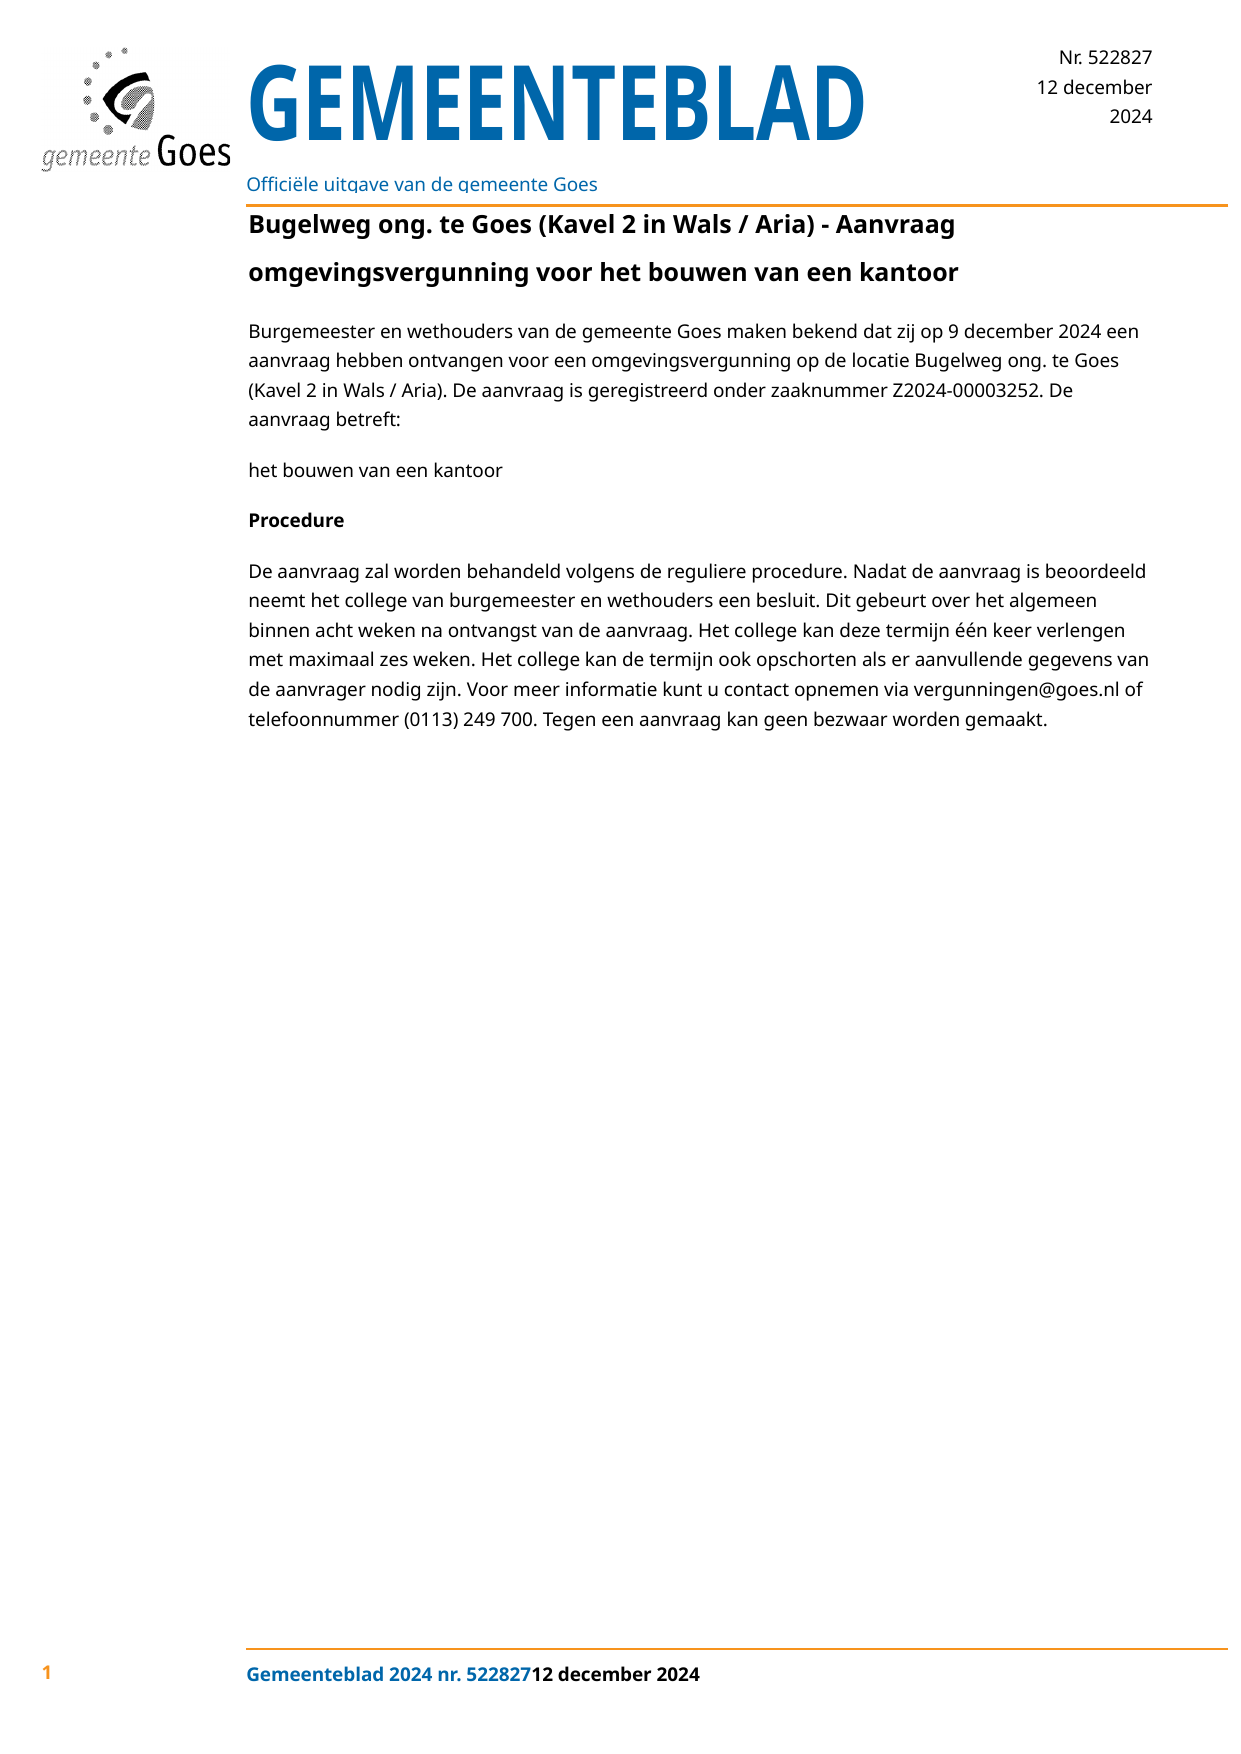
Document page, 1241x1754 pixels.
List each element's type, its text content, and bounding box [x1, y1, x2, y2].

text Procedure [248, 507, 1152, 533]
text Bugelweg ong. te Goes (Kavel 2 in Wals / Aria) - Aanvraag omgevingsvergunning voor het bouwen van een kantoor [248, 207, 1152, 288]
text De aanvraag zal worden behandeld volgens de reguliere procedure. Nadat de aanvraag is beoordeeld neemt het college van burgemeester en wethouders een besluit. Dit gebeurt over het algemeen binnen acht weken na ontvangst van de aanvraag. Het college kan deze termijn één keer verlengen met maximaal zes weken. Het college kan de termijn ook opschorten als er aanvullende gegevens van de aanvrager nodig zijn. Voor meer informatie kunt u contact opnemen via vergunningen@goes.nl of telefoonnummer (0113) 249 700. Tegen een aanvraag kan geen bezwaar worden gemaakt. [248, 558, 1152, 732]
picture [41, 47, 231, 172]
text het bouwen van een kantoor [248, 457, 1152, 483]
text Burgemeester en wethouders van de gemeente Goes maken bekend dat zij op 9 december 2024 een aanvraag hebben ontvangen voor een omgevingsvergunning op de locatie Bugelweg ong. te Goes (Kavel 2 in Wals / Aria). De aanvraag is geregistreerd onder zaaknummer Z2024-00003252. De aanvraag betreft: [248, 318, 1152, 432]
